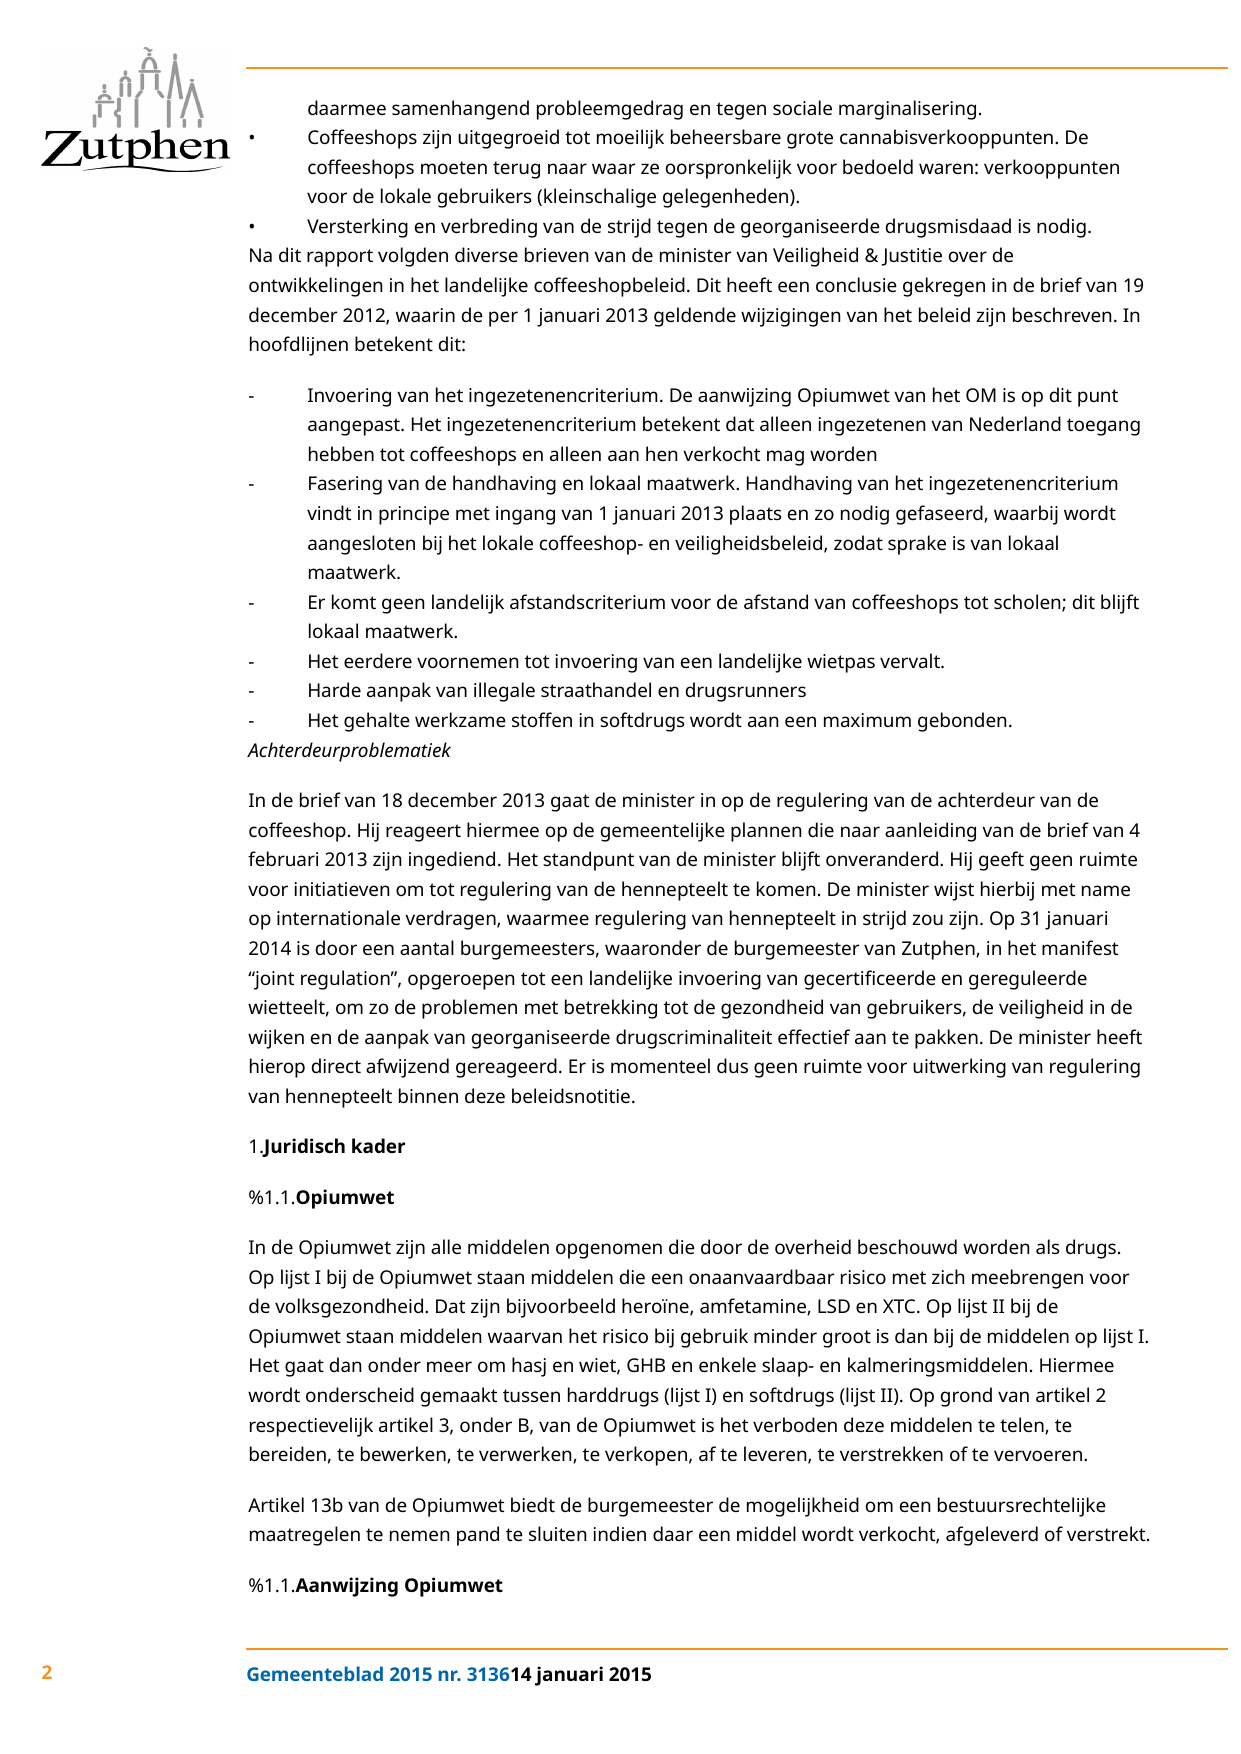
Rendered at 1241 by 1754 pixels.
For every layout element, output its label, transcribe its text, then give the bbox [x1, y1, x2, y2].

text %1.1.Opiumwet [248, 1184, 1152, 1210]
text Achterdeurproblematiek [248, 737, 1152, 763]
text 1.Juridisch kader [248, 1133, 1152, 1159]
list Coffeeshops zijn uitgegroeid tot moeilijk beheersbare grote cannabisverkooppunten. De coffeeshops moeten terug naar waar ze oorspronkelijk voor bedoeld waren: verkooppunten voor de lokale gebruikers (kleinschalige gelegenheden). [248, 124, 1152, 209]
list daarmee samenhangend probleemgedrag en tegen sociale marginalisering. [248, 95, 1152, 121]
list Versterking en verbreding van de strijd tegen de georganiseerde drugsmisdaad is nodig. [248, 213, 1152, 239]
picture [41, 47, 231, 172]
list Invoering van het ingezetenencriterium. De aanwijzing Opiumwet van het OM is op dit punt aangepast. Het ingezetenencriterium betekent dat alleen ingezetenen van Nederland toegang hebben tot coffeeshops en alleen aan hen verkocht mag worden [248, 382, 1152, 467]
text Na dit rapport volgden diverse brieven van de minister van Veiligheid & Justitie over de ontwikkelingen in het landelijke coffeeshopbeleid. Dit heeft een conclusie gekregen in de brief van 19 december 2012, waarin de per 1 januari 2013 geldende wijzigingen van het beleid zijn beschreven. In hoofdlijnen betekent dit: [248, 243, 1152, 357]
text %1.1.Aanwijzing Opiumwet [248, 1572, 1152, 1598]
text In de brief van 18 december 2013 gaat de minister in op de regulering van de achterdeur van de coffeeshop. Hij reageert hiermee op de gemeentelijke plannen die naar aanleiding van de brief van 4 februari 2013 zijn ingediend. Het standpunt van de minister blijft onveranderd. Hij geeft geen ruimte voor initiatieven om tot regulering van de hennepteelt te komen. De minister wijst hierbij met name op internationale verdragen, waarmee regulering van hennepteelt in strijd zou zijn. Op 31 januari 2014 is door een aantal burgemeesters, waaronder de burgemeester van Zutphen, in het manifest “joint regulation”, opgeroepen tot een landelijke invoering van gecertificeerde en gereguleerde wietteelt, om zo de problemen met betrekking tot de gezondheid van gebruikers, de veiligheid in de wijken en de aanpak van georganiseerde drugscriminaliteit effectief aan te pakken. De minister heeft hierop direct afwijzend gereageerd. Er is momenteel dus geen ruimte voor uitwerking van regulering van hennepteelt binnen deze beleidsnotitie. [248, 787, 1152, 1109]
text Artikel 13b van de Opiumwet biedt de burgemeester de mogelijkheid om een bestuursrechtelijke maatregelen te nemen pand te sluiten indien daar een middel wordt verkocht, afgeleverd of verstrekt. [248, 1492, 1152, 1547]
list Het gehalte werkzame stoffen in softdrugs wordt aan een maximum gebonden. [248, 707, 1152, 733]
list Fasering van de handhaving en lokaal maatwerk. Handhaving van het ingezetenencriterium vindt in principe met ingang van 1 januari 2013 plaats en zo nodig gefaseerd, waarbij wordt aangesloten bij het lokale coffeeshop- en veiligheidsbeleid, zodat sprake is van lokaal maatwerk. [248, 471, 1152, 585]
list Harde aanpak van illegale straathandel en drugsrunners [248, 678, 1152, 703]
list Het eerdere voornemen tot invoering van een landelijke wietpas vervalt. [248, 648, 1152, 674]
list Er komt geen landelijk afstandscriterium voor de afstand van coffeeshops tot scholen; dit blijft lokaal maatwerk. [248, 589, 1152, 644]
text In de Opiumwet zijn alle middelen opgenomen die door de overheid beschouwd worden als drugs. Op lijst I bij de Opiumwet staan middelen die een onaanvaardbaar risico met zich meebrengen voor de volksgezondheid. Dat zijn bijvoorbeeld heroïne, amfetamine, LSD en XTC. Op lijst II bij de Opiumwet staan middelen waarvan het risico bij gebruik minder groot is dan bij de middelen op lijst I. Het gaat dan onder meer om hasj en wiet, GHB en enkele slaap- en kalmeringsmiddelen. Hiermee wordt onderscheid gemaakt tussen harddrugs (lijst I) en softdrugs (lijst II). Op grond van artikel 2 respectievelijk artikel 3, onder B, van de Opiumwet is het verboden deze middelen te telen, te bereiden, te bewerken, te verwerken, te verkopen, af te leveren, te verstrekken of te vervoeren. [248, 1234, 1152, 1467]
